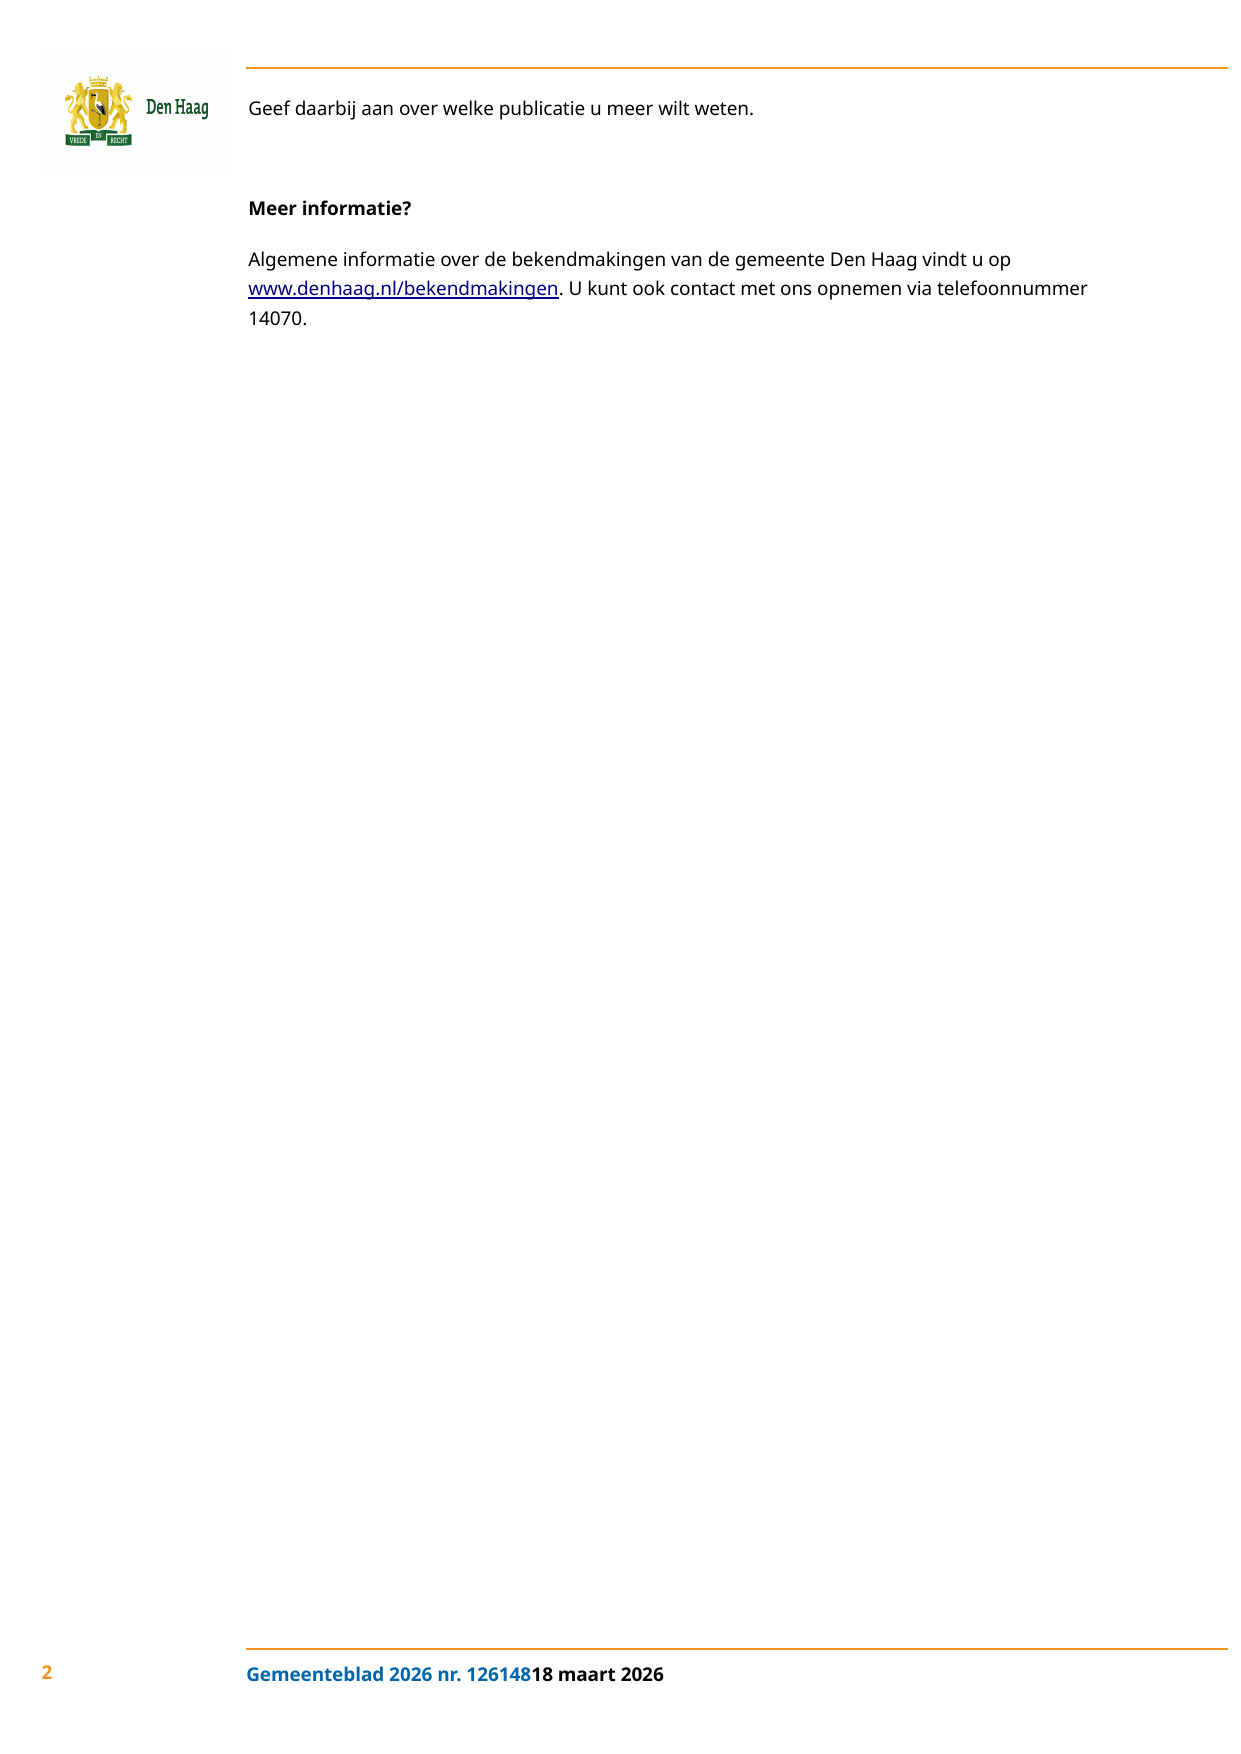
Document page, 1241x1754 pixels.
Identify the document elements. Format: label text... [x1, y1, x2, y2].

text Meer informatie? [248, 196, 1152, 221]
text Geef daarbij aan over welke publicatie u meer wilt weten. [248, 95, 1152, 121]
picture [41, 47, 231, 172]
text Algemene informatie over de bekendmakingen van de gemeente Den Haag vindt u op www.denhaag.nl/bekendmakingen. U kunt ook contact met ons opnemen via telefoonnummer 14070. [248, 246, 1152, 331]
